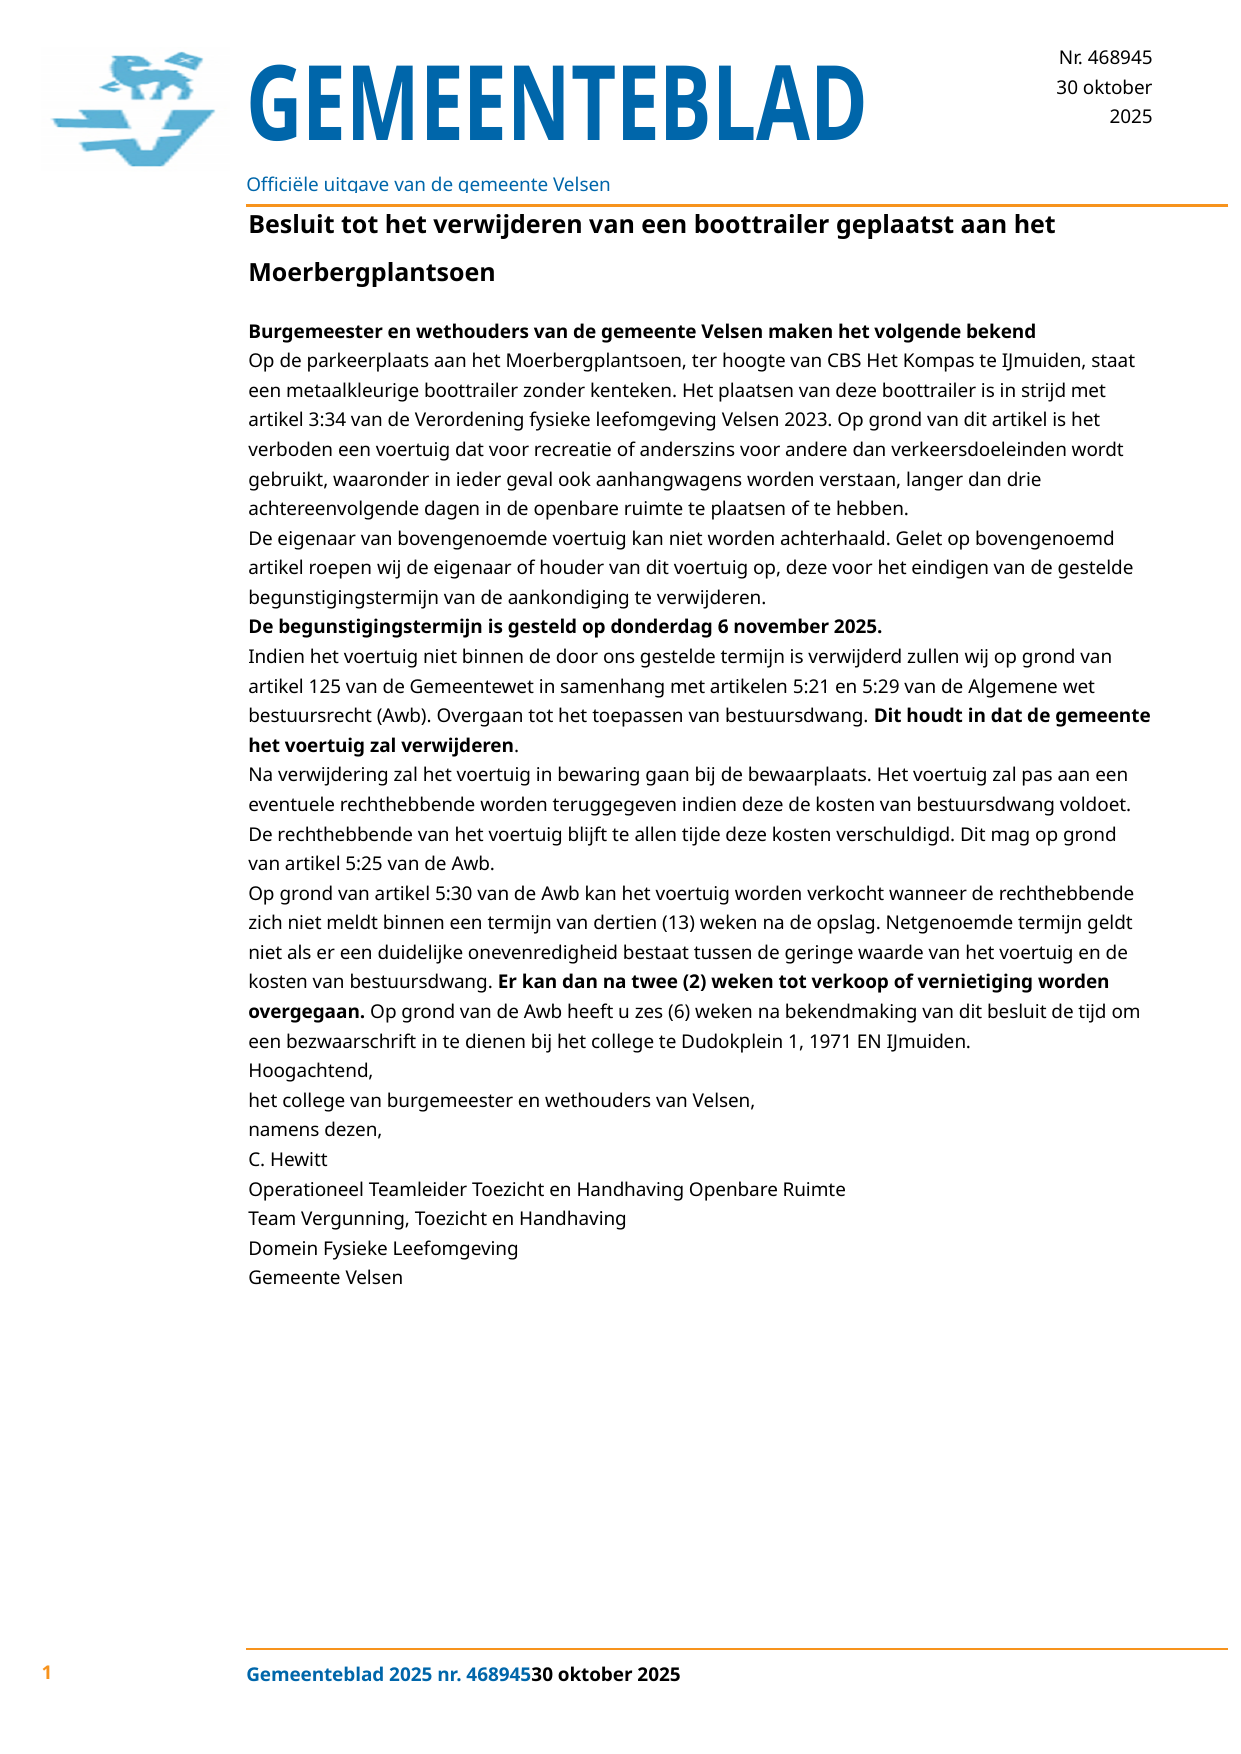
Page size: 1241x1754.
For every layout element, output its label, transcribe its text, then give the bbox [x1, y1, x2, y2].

text De begunstigingstermijn is gesteld op donderdag 6 november 2025. [248, 614, 1152, 639]
text Operationeel Teamleider Toezicht en Handhaving Openbare Ruimte [248, 1176, 1152, 1202]
text Burgemeester en wethouders van de gemeente Velsen maken het volgende bekend [248, 318, 1152, 344]
text Domein Fysieke Leefomgeving [248, 1235, 1152, 1261]
text De eigenaar van bovengenoemde voertuig kan niet worden achterhaald. Gelet op bovengenoemd artikel roepen wij de eigenaar of houder van dit voertuig op, deze voor het eindigen van de gestelde begunstigingstermijn van de aankondiging te verwijderen. [248, 525, 1152, 610]
text Na verwijdering zal het voertuig in bewaring gaan bij de bewaarplaats. Het voertuig zal pas aan een eventuele rechthebbende worden teruggegeven indien deze de kosten van bestuursdwang voldoet. De rechthebbende van het voertuig blijft te allen tijde deze kosten verschuldigd. Dit mag op grond van artikel 5:25 van de Awb. [248, 762, 1152, 876]
text Op grond van artikel 5:30 van de Awb kan het voertuig worden verkocht wanneer de rechthebbende zich niet meldt binnen een termijn van dertien (13) weken na de opslag. Netgenoemde termijn geldt niet als er een duidelijke onevenredigheid bestaat tussen de geringe waarde van het voertuig en de kosten van bestuursdwang. Er kan dan na twee (2) weken tot verkoop of vernietiging worden overgegaan. Op grond van de Awb heeft u zes (6) weken na bekendmaking van dit besluit de tijd om een bezwaarschrift in te dienen bij het college te Dudokplein 1, 1971 EN IJmuiden. [248, 880, 1152, 1054]
text Op de parkeerplaats aan het Moerbergplantsoen, ter hoogte van CBS Het Kompas te IJmuiden, staat een metaalkleurige boottrailer zonder kenteken. Het plaatsen van deze boottrailer is in strijd met artikel 3:34 van de Verordening fysieke leefomgeving Velsen 2023. Op grond van dit artikel is het verboden een voertuig dat voor recreatie of anderszins voor andere dan verkeersdoeleinden wordt gebruikt, waaronder in ieder geval ook aanhangwagens worden verstaan, langer dan drie achtereenvolgende dagen in de openbare ruimte te plaatsen of te hebben. [248, 347, 1152, 521]
text C. Hewitt [248, 1146, 1152, 1172]
text Hoogachtend, [248, 1057, 1152, 1083]
picture [41, 47, 231, 172]
text Gemeente Velsen [248, 1264, 1152, 1290]
text Besluit tot het verwijderen van een boottrailer geplaatst aan het Moerbergplantsoen [248, 207, 1152, 288]
text Team Vergunning, Toezicht en Handhaving [248, 1205, 1152, 1231]
text het college van burgemeester en wethouders van Velsen, [248, 1087, 1152, 1113]
text namens dezen, [248, 1117, 1152, 1142]
text Indien het voertuig niet binnen de door ons gestelde termijn is verwijderd zullen wij op grond van artikel 125 van de Gemeentewet in samenhang met artikelen 5:21 en 5:29 van de Algemene wet bestuursrecht (Awb). Overgaan tot het toepassen van bestuursdwang. Dit houdt in dat de gemeente het voertuig zal verwijderen. [248, 643, 1152, 758]
